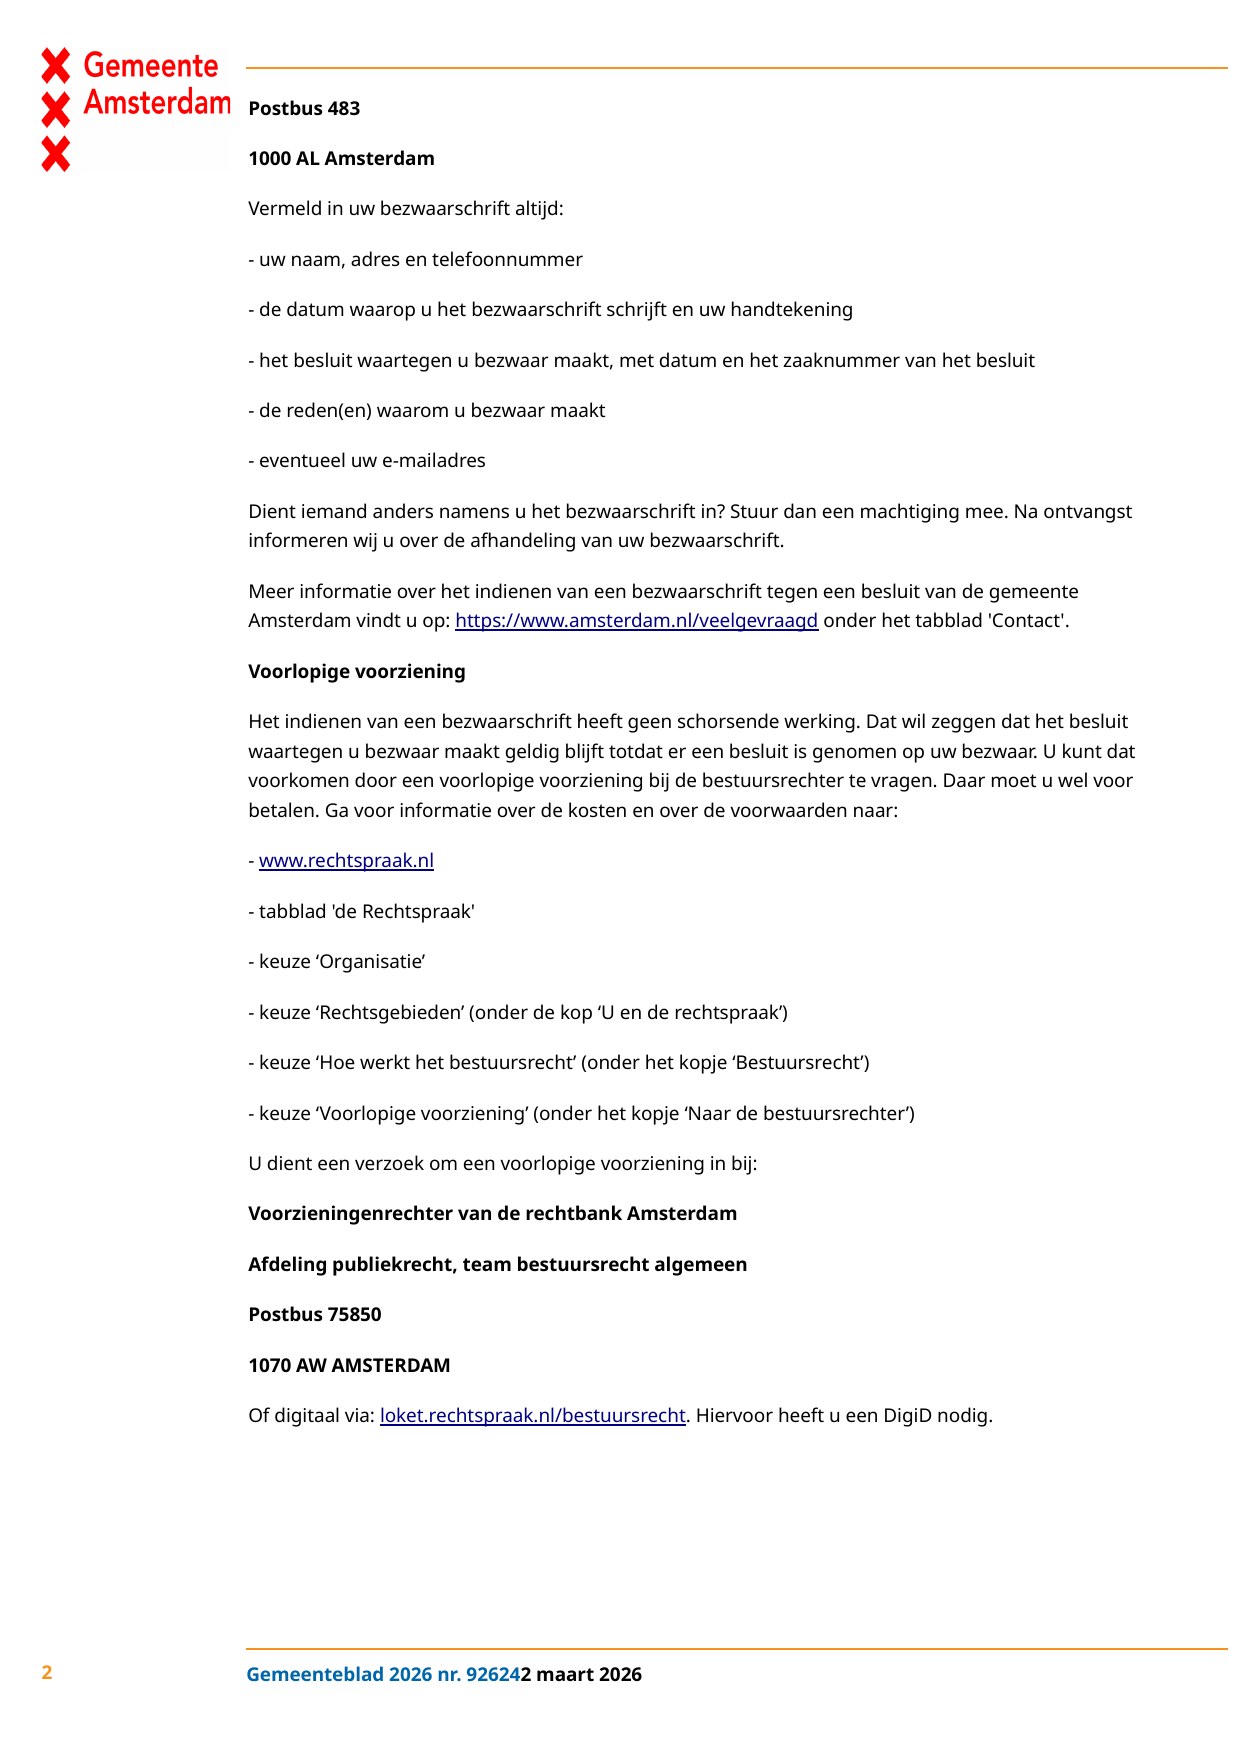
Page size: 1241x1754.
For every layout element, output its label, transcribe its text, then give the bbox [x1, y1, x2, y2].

text - tabblad 'de Rechtspraak' [248, 898, 1152, 924]
text - keuze ‘Voorlopige voorziening’ (onder het kopje ‘Naar de bestuursrechter’) [248, 1100, 1152, 1126]
text Postbus 75850 [248, 1301, 1152, 1327]
text 1000 AL Amsterdam [248, 145, 1152, 171]
text Dient iemand anders namens u het bezwaarschrift in? Stuur dan een machtiging mee. Na ontvangst informeren wij u over de afhandeling van uw bezwaarschrift. [248, 498, 1152, 553]
text Voorlopige voorziening [248, 658, 1152, 684]
text Vermeld in uw bezwaarschrift altijd: [248, 196, 1152, 221]
text - uw naam, adres en telefoonnummer [248, 246, 1152, 272]
text - keuze ‘Rechtsgebieden’ (onder de kop ‘U en de rechtspraak’) [248, 999, 1152, 1025]
picture [41, 47, 231, 172]
text Het indienen van een bezwaarschrift heeft geen schorsende werking. Dat wil zeggen dat het besluit waartegen u bezwaar maakt geldig blijft totdat er een besluit is genomen op uw bezwaar. U kunt dat voorkomen door een voorlopige voorziening bij de bestuursrechter te vragen. Daar moet u wel voor betalen. Ga voor informatie over de kosten en over de voorwaarden naar: [248, 708, 1152, 823]
text - eventueel uw e-mailadres [248, 448, 1152, 473]
text Afdeling publiekrecht, team bestuursrecht algemeen [248, 1251, 1152, 1277]
text - keuze ‘Hoe werkt het bestuursrecht’ (onder het kopje ‘Bestuursrecht’) [248, 1049, 1152, 1075]
text U dient een verzoek om een voorlopige voorziening in bij: [248, 1150, 1152, 1176]
text - de datum waarop u het bezwaarschrift schrijft en uw handtekening [248, 296, 1152, 322]
text - de reden(en) waarom u bezwaar maakt [248, 397, 1152, 423]
text Voorzieningenrechter van de rechtbank Amsterdam [248, 1201, 1152, 1226]
text - keuze ‘Organisatie’ [248, 948, 1152, 974]
text - www.rechtspraak.nl [248, 848, 1152, 873]
text Meer informatie over het indienen van een bezwaarschrift tegen een besluit van de gemeente Amsterdam vindt u op: https://www.amsterdam.nl/veelgevraagd onder het tabblad 'Contact'. [248, 578, 1152, 633]
text Postbus 483 [248, 95, 1152, 121]
text 1070 AW AMSTERDAM [248, 1352, 1152, 1378]
text Of digitaal via: loket.rechtspraak.nl/bestuursrecht. Hiervoor heeft u een DigiD nodig. [248, 1402, 1152, 1428]
text - het besluit waartegen u bezwaar maakt, met datum en het zaaknummer van het besluit [248, 347, 1152, 373]
